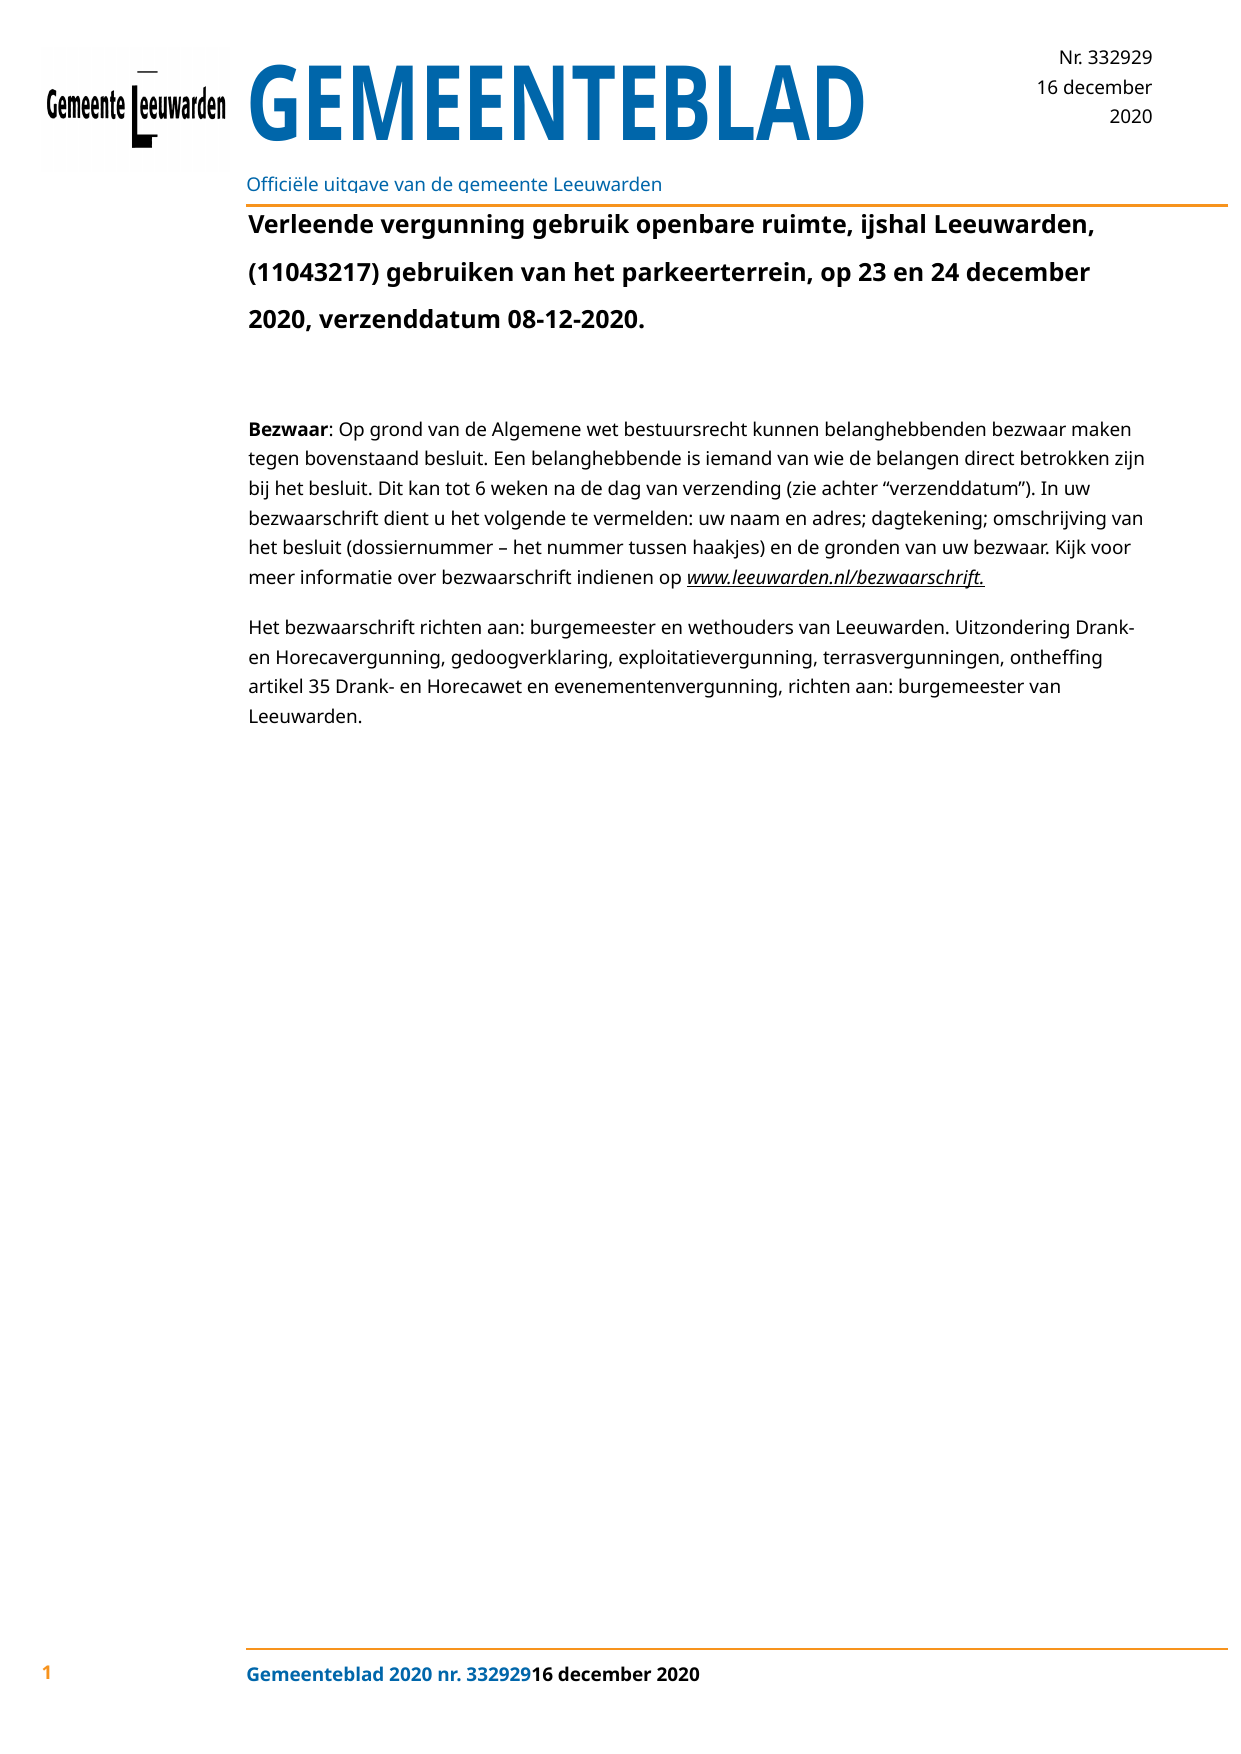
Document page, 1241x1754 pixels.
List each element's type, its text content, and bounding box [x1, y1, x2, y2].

text Het bezwaarschrift richten aan: burgemeester en wethouders van Leeuwarden. Uitzondering Drank- en Horecavergunning, gedoogverklaring, exploitatievergunning, terrasvergunningen, ontheffing artikel 35 Drank- en Horecawet en evenementenvergunning, richten aan: burgemeester van Leeuwarden. [248, 614, 1152, 729]
text Verleende vergunning gebruik openbare ruimte, ijshal Leeuwarden, (11043217) gebruiken van het parkeerterrein, op 23 en 24 december 2020, verzenddatum 08-12-2020. [248, 207, 1152, 336]
picture [41, 47, 231, 172]
text Bezwaar: Op grond van de Algemene wet bestuursrecht kunnen belanghebbenden bezwaar maken tegen bovenstaand besluit. Een belanghebbende is iemand van wie de belangen direct betrokken zijn bij het besluit. Dit kan tot 6 weken na de dag van verzending (zie achter “verzenddatum”). In uw bezwaarschrift dient u het volgende te vermelden: uw naam en adres; dagtekening; omschrijving van het besluit (dossiernummer – het nummer tussen haakjes) en de gronden van uw bezwaar. Kijk voor meer informatie over bezwaarschrift indienen op www.leeuwarden.nl/bezwaarschrift. [248, 416, 1152, 589]
